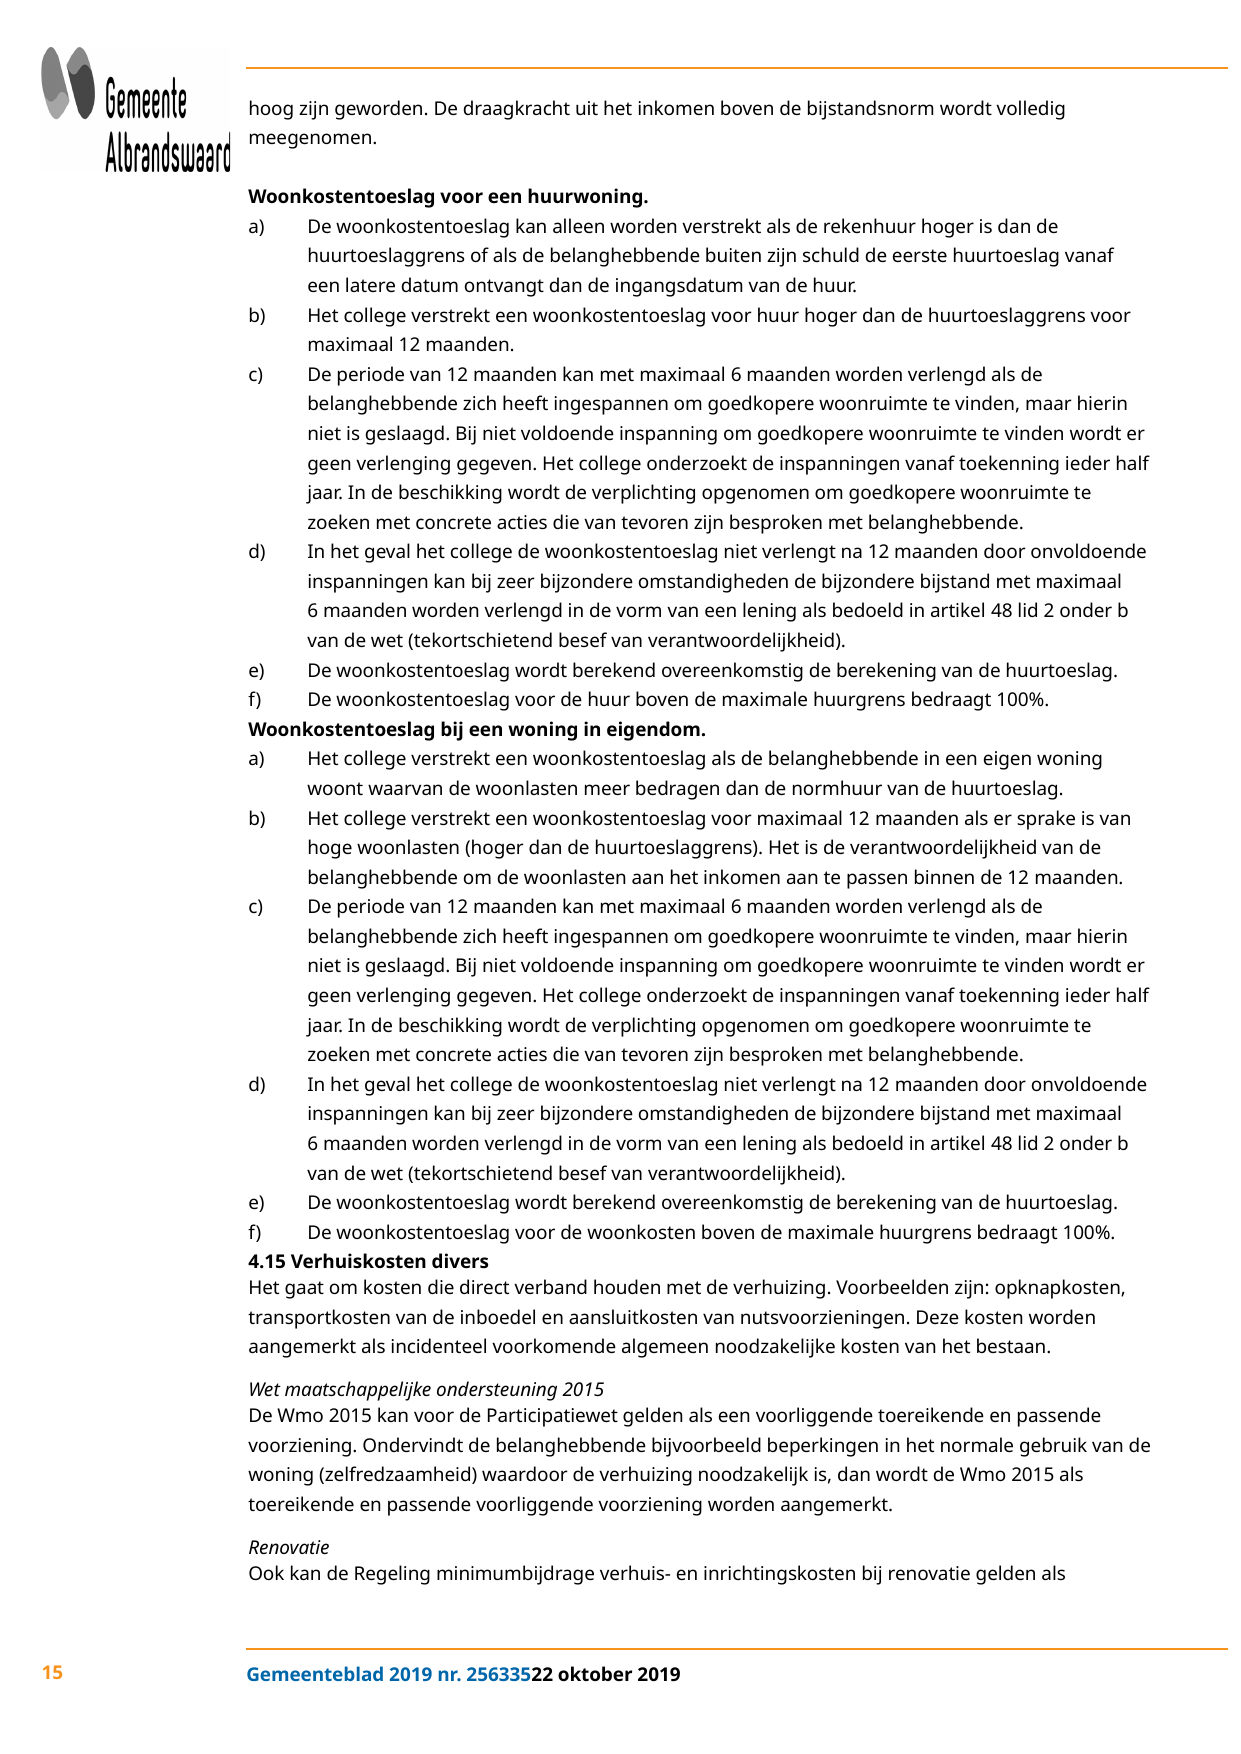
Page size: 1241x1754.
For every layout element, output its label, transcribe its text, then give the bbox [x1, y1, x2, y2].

list De woonkostentoeslag kan alleen worden verstrekt als de rekenhuur hoger is dan de huurtoeslaggrens of als de belanghebbende buiten zijn schuld de eerste huurtoeslag vanaf een latere datum ontvangt dan de ingangsdatum van de huur. [248, 213, 1152, 298]
list De woonkostentoeslag voor de huur boven de maximale huurgrens bedraagt 100%. [248, 686, 1152, 712]
text De Wmo 2015 kan voor de Participatiewet gelden als een voorliggende toereikende en passende voorziening. Ondervindt de belanghebbende bijvoorbeeld beperkingen in het normale gebruik van de woning (zelfredzaamheid) waardoor de verhuizing noodzakelijk is, dan wordt de Wmo 2015 als toereikende en passende voorliggende voorziening worden aangemerkt. [248, 1402, 1152, 1517]
picture [41, 47, 231, 172]
text hoog zijn geworden. De draagkracht uit het inkomen boven de bijstandsnorm wordt volledig meegenomen. [248, 95, 1152, 150]
list De periode van 12 maanden kan met maximaal 6 maanden worden verlengd als de belanghebbende zich heeft ingespannen om goedkopere woonruimte te vinden, maar hierin niet is geslaagd. Bij niet voldoende inspanning om goedkopere woonruimte te vinden wordt er geen verlenging gegeven. Het college onderzoekt de inspanningen vanaf toekenning ieder half jaar. In de beschikking wordt de verplichting opgenomen om goedkopere woonruimte te zoeken met concrete acties die van tevoren zijn besproken met belanghebbende. [248, 893, 1152, 1067]
list Het college verstrekt een woonkostentoeslag voor maximaal 12 maanden als er sprake is van hoge woonlasten (hoger dan de huurtoeslaggrens). Het is de verantwoordelijkheid van de belanghebbende om de woonlasten aan het inkomen aan te passen binnen de 12 maanden. [248, 805, 1152, 890]
text Woonkostentoeslag voor een huurwoning. [248, 183, 1152, 209]
list De woonkostentoeslag voor de woonkosten boven de maximale huurgrens bedraagt 100%. [248, 1219, 1152, 1245]
list Het college verstrekt een woonkostentoeslag als de belanghebbende in een eigen woning woont waarvan de woonlasten meer bedragen dan de normhuur van de huurtoeslag. [248, 746, 1152, 801]
text Wet maatschappelijke ondersteuning 2015 [248, 1377, 1152, 1402]
text Het gaat om kosten die direct verband houden met de verhuizing. Voorbeelden zijn: opknapkosten, transportkosten van de inboedel en aansluitkosten van nutsvoorzieningen. Deze kosten worden aangemerkt als incidenteel voorkomende algemeen noodzakelijke kosten van het bestaan. [248, 1274, 1152, 1359]
text 4.15 Verhuiskosten divers [248, 1248, 1152, 1274]
list In het geval het college de woonkostentoeslag niet verlengt na 12 maanden door onvoldoende inspanningen kan bij zeer bijzondere omstandigheden de bijzondere bijstand met maximaal 6 maanden worden verlengd in de vorm van een lening als bedoeld in artikel 48 lid 2 onder b van de wet (tekortschietend besef van verantwoordelijkheid). [248, 1071, 1152, 1186]
list De woonkostentoeslag wordt berekend overeenkomstig de berekening van de huurtoeslag. [248, 1189, 1152, 1215]
text Woonkostentoeslag bij een woning in eigendom. [248, 716, 1152, 742]
list De woonkostentoeslag wordt berekend overeenkomstig de berekening van de huurtoeslag. [248, 657, 1152, 683]
list Het college verstrekt een woonkostentoeslag voor huur hoger dan de huurtoeslaggrens voor maximaal 12 maanden. [248, 302, 1152, 357]
list In het geval het college de woonkostentoeslag niet verlengt na 12 maanden door onvoldoende inspanningen kan bij zeer bijzondere omstandigheden de bijzondere bijstand met maximaal 6 maanden worden verlengd in de vorm van een lening als bedoeld in artikel 48 lid 2 onder b van de wet (tekortschietend besef van verantwoordelijkheid). [248, 538, 1152, 653]
list De periode van 12 maanden kan met maximaal 6 maanden worden verlengd als de belanghebbende zich heeft ingespannen om goedkopere woonruimte te vinden, maar hierin niet is geslaagd. Bij niet voldoende inspanning om goedkopere woonruimte te vinden wordt er geen verlenging gegeven. Het college onderzoekt de inspanningen vanaf toekenning ieder half jaar. In de beschikking wordt de verplichting opgenomen om goedkopere woonruimte te zoeken met concrete acties die van tevoren zijn besproken met belanghebbende. [248, 361, 1152, 535]
text Renovatie [248, 1534, 1152, 1560]
text Ook kan de Regeling minimumbijdrage verhuis- en inrichtingskosten bij renovatie gelden als [248, 1560, 1152, 1586]
